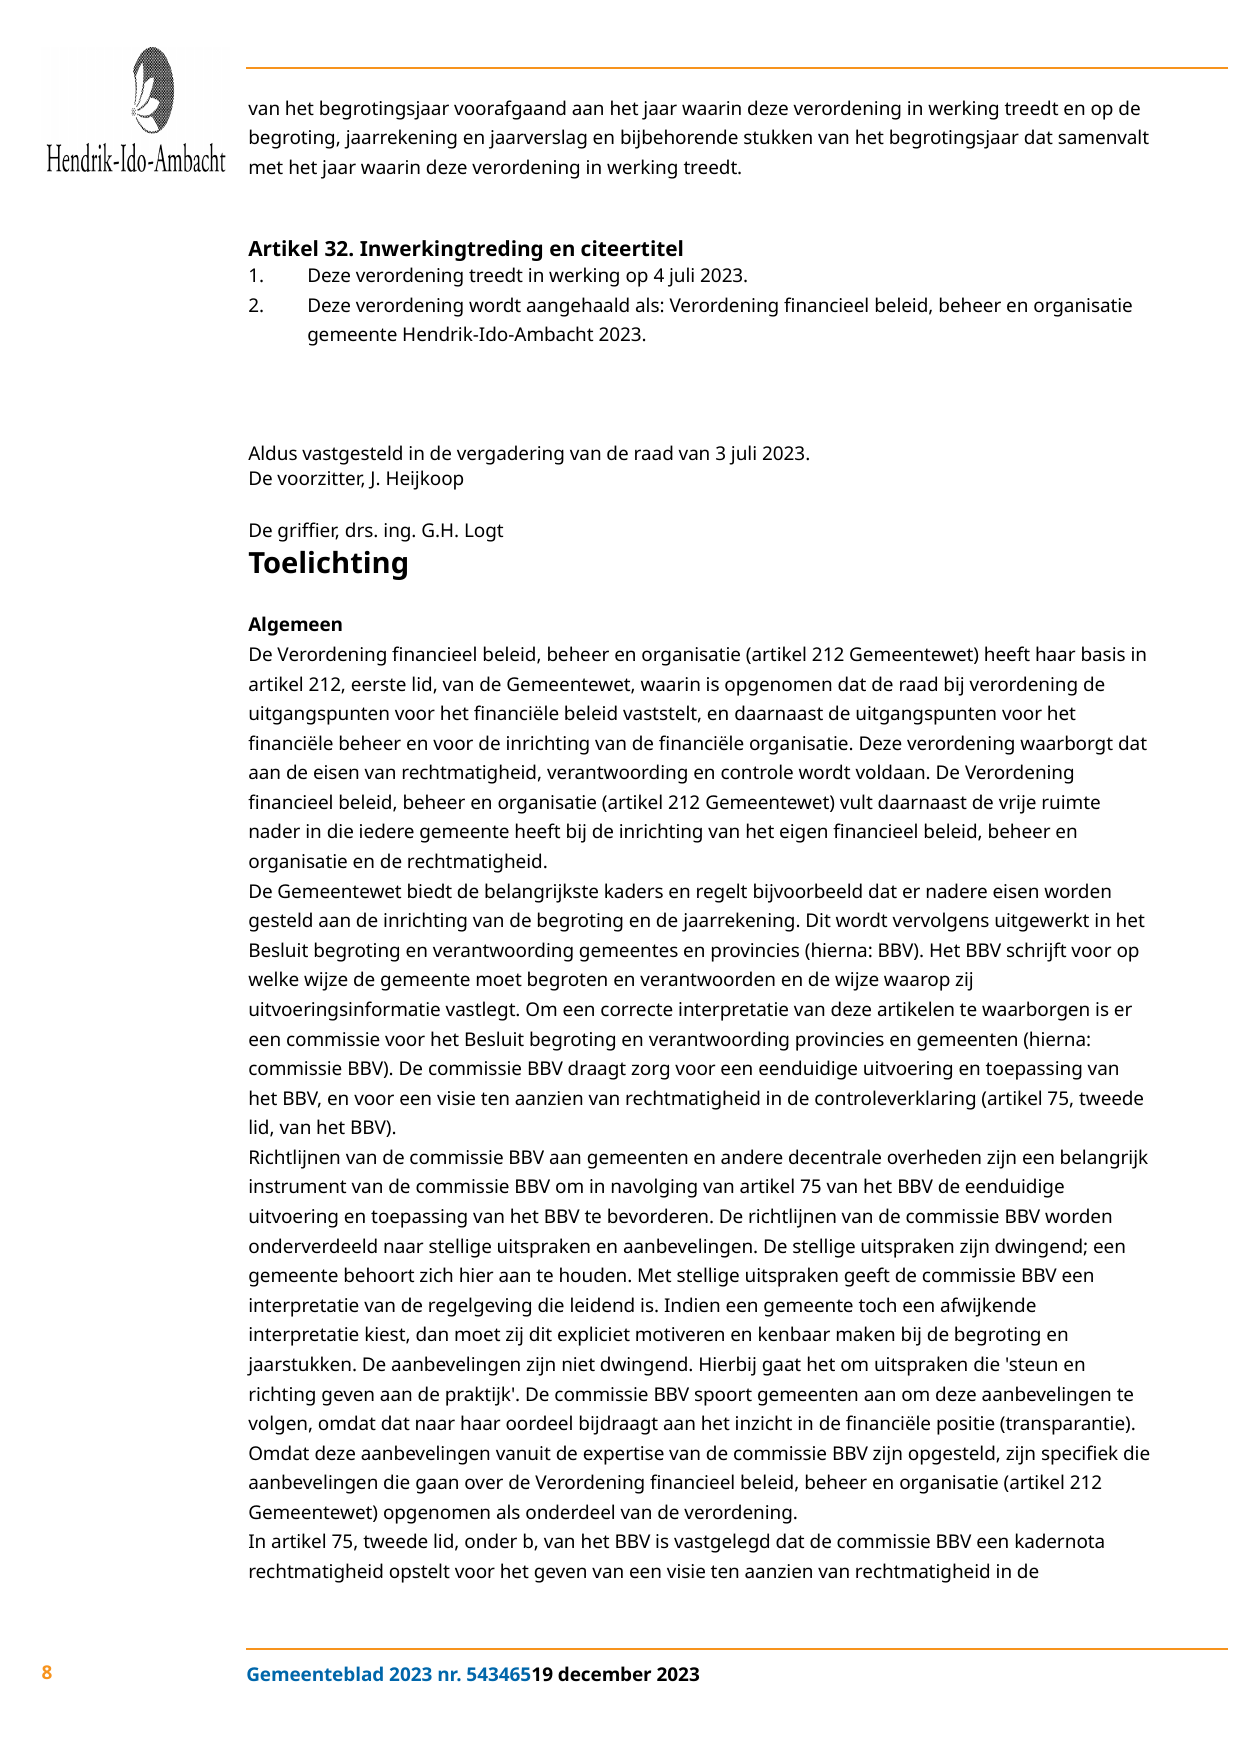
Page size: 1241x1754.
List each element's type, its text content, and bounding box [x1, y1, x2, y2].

list Deze verordening treedt in werking op 4 juli 2023. [248, 262, 1152, 288]
list Deze verordening wordt aangehaald als: Verordening financieel beleid, beheer en organisatie gemeente Hendrik-Ido-Ambacht 2023. [248, 292, 1152, 347]
text Richtlijnen van de commissie BBV aan gemeenten en andere decentrale overheden zijn een belangrijk instrument van de commissie BBV om in navolging van artikel 75 van het BBV de eenduidige uitvoering en toepassing van het BBV te bevorderen. De richtlijnen van de commissie BBV worden onderverdeeld naar stellige uitspraken en aanbevelingen. De stellige uitspraken zijn dwingend; een gemeente behoort zich hier aan te houden. Met stellige uitspraken geeft de commissie BBV een interpretatie van de regelgeving die leidend is. Indien een gemeente toch een afwijkende interpretatie kiest, dan moet zij dit expliciet motiveren en kenbaar maken bij de begroting en jaarstukken. De aanbevelingen zijn niet dwingend. Hierbij gaat het om uitspraken die 'steun en richting geven aan de praktijk'. De commissie BBV spoort gemeenten aan om deze aanbevelingen te volgen, omdat dat naar haar oordeel bijdraagt aan het inzicht in de financiële positie (transparantie). [248, 1144, 1152, 1436]
text Aldus vastgesteld in de vergadering van de raad van 3 juli 2023. [248, 440, 1152, 466]
text In artikel 75, tweede lid, onder b, van het BBV is vastgelegd dat de commissie BBV een kadernota rechtmatigheid opstelt voor het geven van een visie ten aanzien van rechtmatigheid in de [248, 1529, 1152, 1584]
text Omdat deze aanbevelingen vanuit de expertise van de commissie BBV zijn opgesteld, zijn specifiek die aanbevelingen die gaan over de Verordening financieel beleid, beheer en organisatie (artikel 212 Gemeentewet) opgenomen als onderdeel van de verordening. [248, 1440, 1152, 1525]
text van het begrotingsjaar voorafgaand aan het jaar waarin deze verordening in werking treedt en op de begroting, jaarrekening en jaarverslag en bijbehorende stukken van het begrotingsjaar dat samenvalt met het jaar waarin deze verordening in werking treedt. [248, 95, 1152, 180]
picture [41, 47, 231, 172]
text De Gemeentewet biedt de belangrijkste kaders en regelt bijvoorbeeld dat er nadere eisen worden gesteld aan de inrichting van de begroting en de jaarrekening. Dit wordt vervolgens uitgewerkt in het Besluit begroting en verantwoording gemeentes en provincies (hierna: BBV). Het BBV schrijft voor op welke wijze de gemeente moet begroten en verantwoorden en de wijze waarop zij uitvoeringsinformatie vastlegt. Om een correcte interpretatie van deze artikelen te waarborgen is er een commissie voor het Besluit begroting en verantwoording provincies en gemeenten (hierna: commissie BBV). De commissie BBV draagt zorg voor een eenduidige uitvoering en toepassing van het BBV, en voor een visie ten aanzien van rechtmatigheid in de controleverklaring (artikel 75, tweede lid, van het BBV). [248, 878, 1152, 1140]
text De Verordening financieel beleid, beheer en organisatie (artikel 212 Gemeentewet) heeft haar basis in artikel 212, eerste lid, van de Gemeentewet, waarin is opgenomen dat de raad bij verordening de uitgangspunten voor het financiële beleid vaststelt, en daarnaast de uitgangspunten voor het financiële beheer en voor de inrichting van de financiële organisatie. Deze verordening waarborgt dat aan de eisen van rechtmatigheid, verantwoording en controle wordt voldaan. De Verordening financieel beleid, beheer en organisatie (artikel 212 Gemeentewet) vult daarnaast de vrije ruimte nader in die iedere gemeente heeft bij de inrichting van het eigen financieel beleid, beheer en organisatie en de rechtmatigheid. [248, 641, 1152, 874]
text De griffier, drs. ing. G.H. Logt [248, 517, 1152, 543]
text Artikel 32. Inwerkingtreding en citeertitel [248, 234, 1152, 262]
text Toelichting [248, 543, 1152, 582]
text De voorzitter, J. Heijkoop [248, 466, 1152, 491]
text Algemeen [248, 612, 1152, 637]
